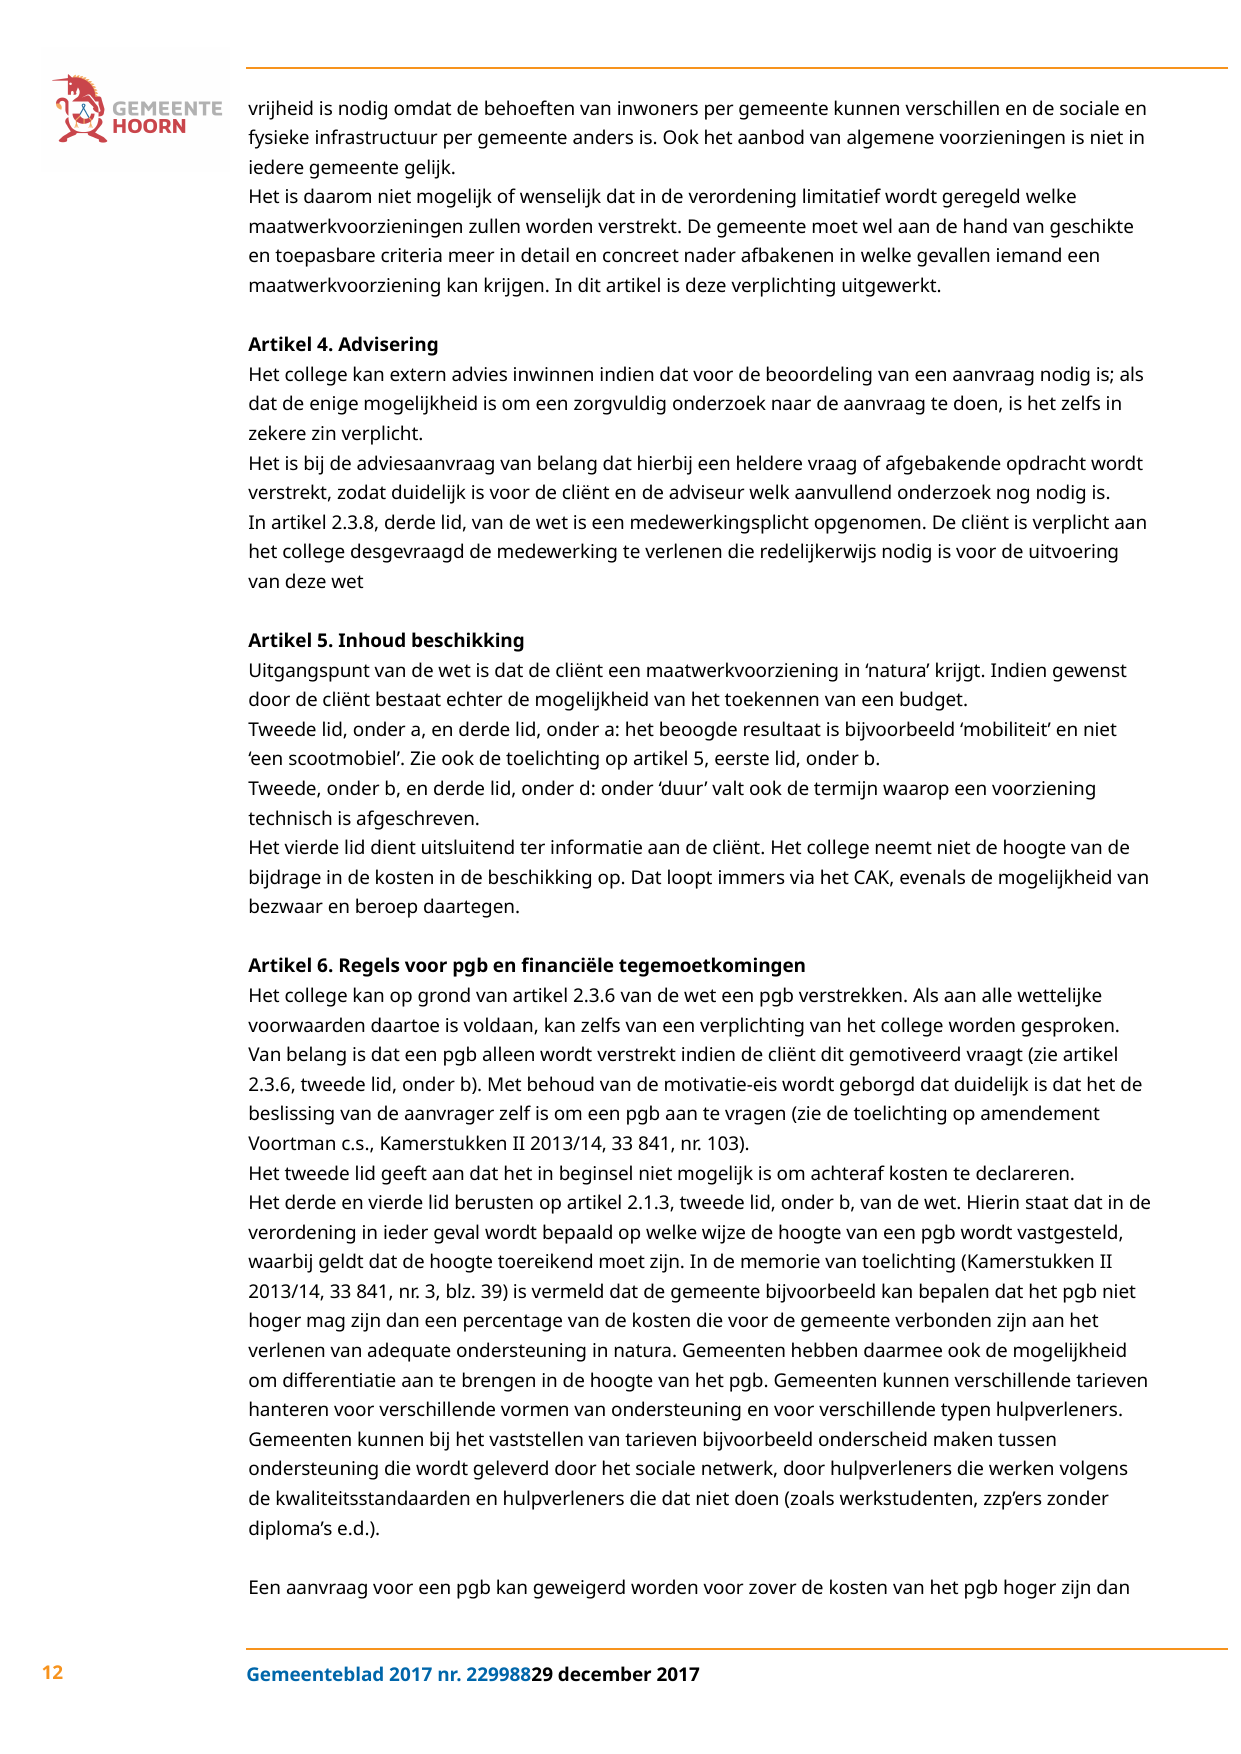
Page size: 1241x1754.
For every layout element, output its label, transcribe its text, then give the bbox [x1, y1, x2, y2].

text Uitgangspunt van de wet is dat de cliёnt een maatwerkvoorziening in ‘natura’ krijgt. Indien gewenst door de cliёnt bestaat echter de mogelijkheid van het toekennen van een budget. [248, 657, 1152, 712]
text Het college kan extern advies inwinnen indien dat voor de beoordeling van een aanvraag nodig is; als dat de enige mogelijkheid is om een zorgvuldig onderzoek naar de aanvraag te doen, is het zelfs in zekere zin verplicht. [248, 361, 1152, 446]
text Een aanvraag voor een pgb kan geweigerd worden voor zover de kosten van het pgb hoger zijn dan [248, 1574, 1152, 1600]
text Het tweede lid geeft aan dat het in beginsel niet mogelijk is om achteraf kosten te declareren. [248, 1160, 1152, 1186]
text Tweede, onder b, en derde lid, onder d: onder ‘duur’ valt ook de termijn waarop een voorziening technisch is afgeschreven. [248, 775, 1152, 831]
text Artikel 5. Inhoud beschikking [248, 627, 1152, 653]
text Het vierde lid dient uitsluitend ter informatie aan de cliënt. Het college neemt niet de hoogte van de bijdrage in de kosten in de beschikking op. Dat loopt immers via het CAK, evenals de mogelijkheid van bezwaar en beroep daartegen. [248, 834, 1152, 919]
text Artikel 4. Advisering [248, 331, 1152, 357]
text Artikel 6. Regels voor pgb en financiële tegemoetkomingen [248, 953, 1152, 978]
text Tweede lid, onder a, en derde lid, onder a: het beoogde resultaat is bijvoorbeeld ‘mobiliteit’ en niet ‘een scootmobiel’. Zie ook de toelichting op artikel 5, eerste lid, onder b. [248, 716, 1152, 771]
text vrijheid is nodig omdat de behoeften van inwoners per gemeente kunnen verschillen en de sociale en fysieke infrastructuur per gemeente anders is. Ook het aanbod van algemene voorzieningen is niet in iedere gemeente gelijk. [248, 95, 1152, 180]
text Het derde en vierde lid berusten op artikel 2.1.3, tweede lid, onder b, van de wet. Hierin staat dat in de verordening in ieder geval wordt bepaald op welke wijze de hoogte van een pgb wordt vastgesteld, waarbij geldt dat de hoogte toereikend moet zijn. In de memorie van toelichting (Kamerstukken II 2013/14, 33 841, nr. 3, blz. 39) is vermeld dat de gemeente bijvoorbeeld kan bepalen dat het pgb niet hoger mag zijn dan een percentage van de kosten die voor de gemeente verbonden zijn aan het verlenen van adequate ondersteuning in natura. Gemeenten hebben daarmee ook de mogelijkheid om differentiatie aan te brengen in de hoogte van het pgb. Gemeenten kunnen verschillende tarieven hanteren voor verschillende vormen van ondersteuning en voor verschillende typen hulpverleners. Gemeenten kunnen bij het vaststellen van tarieven bijvoorbeeld onderscheid maken tussen ondersteuning die wordt geleverd door het sociale netwerk, door hulpverleners die werken volgens de kwaliteitsstandaarden en hulpverleners die dat niet doen (zoals werkstudenten, zzp’ers zonder diploma’s e.d.). [248, 1189, 1152, 1541]
text Het is daarom niet mogelijk of wenselijk dat in de verordening limitatief wordt geregeld welke maatwerkvoorzieningen zullen worden verstrekt. De gemeente moet wel aan de hand van geschikte en toepasbare criteria meer in detail en concreet nader afbakenen in welke gevallen iemand een maatwerkvoorziening kan krijgen. In dit artikel is deze verplichting uitgewerkt. [248, 183, 1152, 298]
text Het is bij de adviesaanvraag van belang dat hierbij een heldere vraag of afgebakende opdracht wordt verstrekt, zodat duidelijk is voor de cliënt en de adviseur welk aanvullend onderzoek nog nodig is. [248, 450, 1152, 505]
text Het college kan op grond van artikel 2.3.6 van de wet een pgb verstrekken. Als aan alle wettelijke voorwaarden daartoe is voldaan, kan zelfs van een verplichting van het college worden gesproken. Van belang is dat een pgb alleen wordt verstrekt indien de cliënt dit gemotiveerd vraagt (zie artikel 2.3.6, tweede lid, onder b). Met behoud van de motivatie-eis wordt geborgd dat duidelijk is dat het de beslissing van de aanvrager zelf is om een pgb aan te vragen (zie de toelichting op amendement Voortman c.s., Kamerstukken II 2013/14, 33 841, nr. 103). [248, 982, 1152, 1156]
text In artikel 2.3.8, derde lid, van de wet is een medewerkingsplicht opgenomen. De cliënt is verplicht aan het college desgevraagd de medewerking te verlenen die redelijkerwijs nodig is voor de uitvoering van deze wet [248, 509, 1152, 594]
picture [41, 47, 231, 172]
